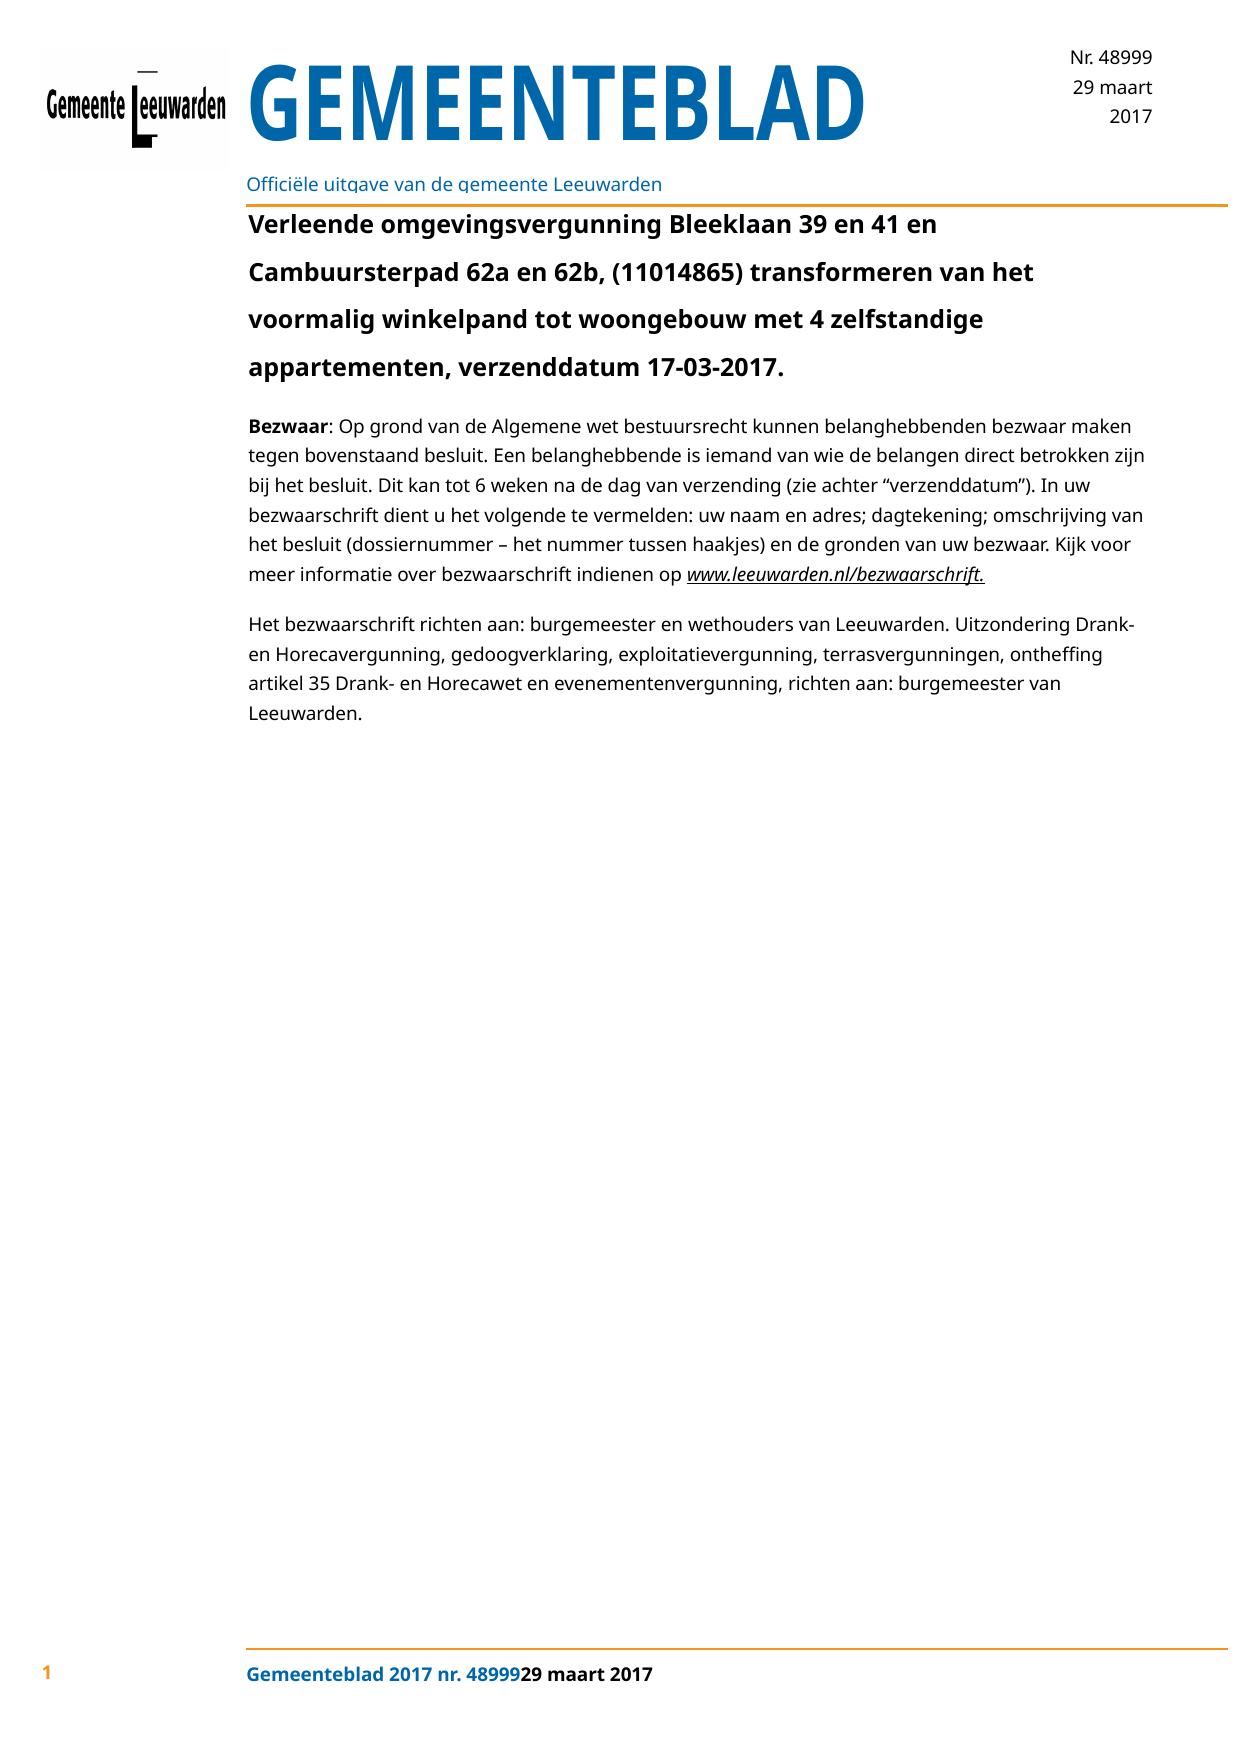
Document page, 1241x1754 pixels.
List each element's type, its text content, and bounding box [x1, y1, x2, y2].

text Het bezwaarschrift richten aan: burgemeester en wethouders van Leeuwarden. Uitzondering Drank- en Horecavergunning, gedoogverklaring, exploitatievergunning, terrasvergunningen, ontheffing artikel 35 Drank- en Horecawet en evenementenvergunning, richten aan: burgemeester van Leeuwarden. [248, 611, 1152, 726]
text Bezwaar: Op grond van de Algemene wet bestuursrecht kunnen belanghebbenden bezwaar maken tegen bovenstaand besluit. Een belanghebbende is iemand van wie de belangen direct betrokken zijn bij het besluit. Dit kan tot 6 weken na de dag van verzending (zie achter “verzenddatum”). In uw bezwaarschrift dient u het volgende te vermelden: uw naam en adres; dagtekening; omschrijving van het besluit (dossiernummer – het nummer tussen haakjes) en de gronden van uw bezwaar. Kijk voor meer informatie over bezwaarschrift indienen op www.leeuwarden.nl/bezwaarschrift. [248, 413, 1152, 587]
picture [41, 47, 231, 172]
text Verleende omgevingsvergunning Bleeklaan 39 en 41 en Cambuursterpad 62a en 62b, (11014865) transformeren van het voormalig winkelpand tot woongebouw met 4 zelfstandige appartementen, verzenddatum 17-03-2017. [248, 207, 1152, 384]
